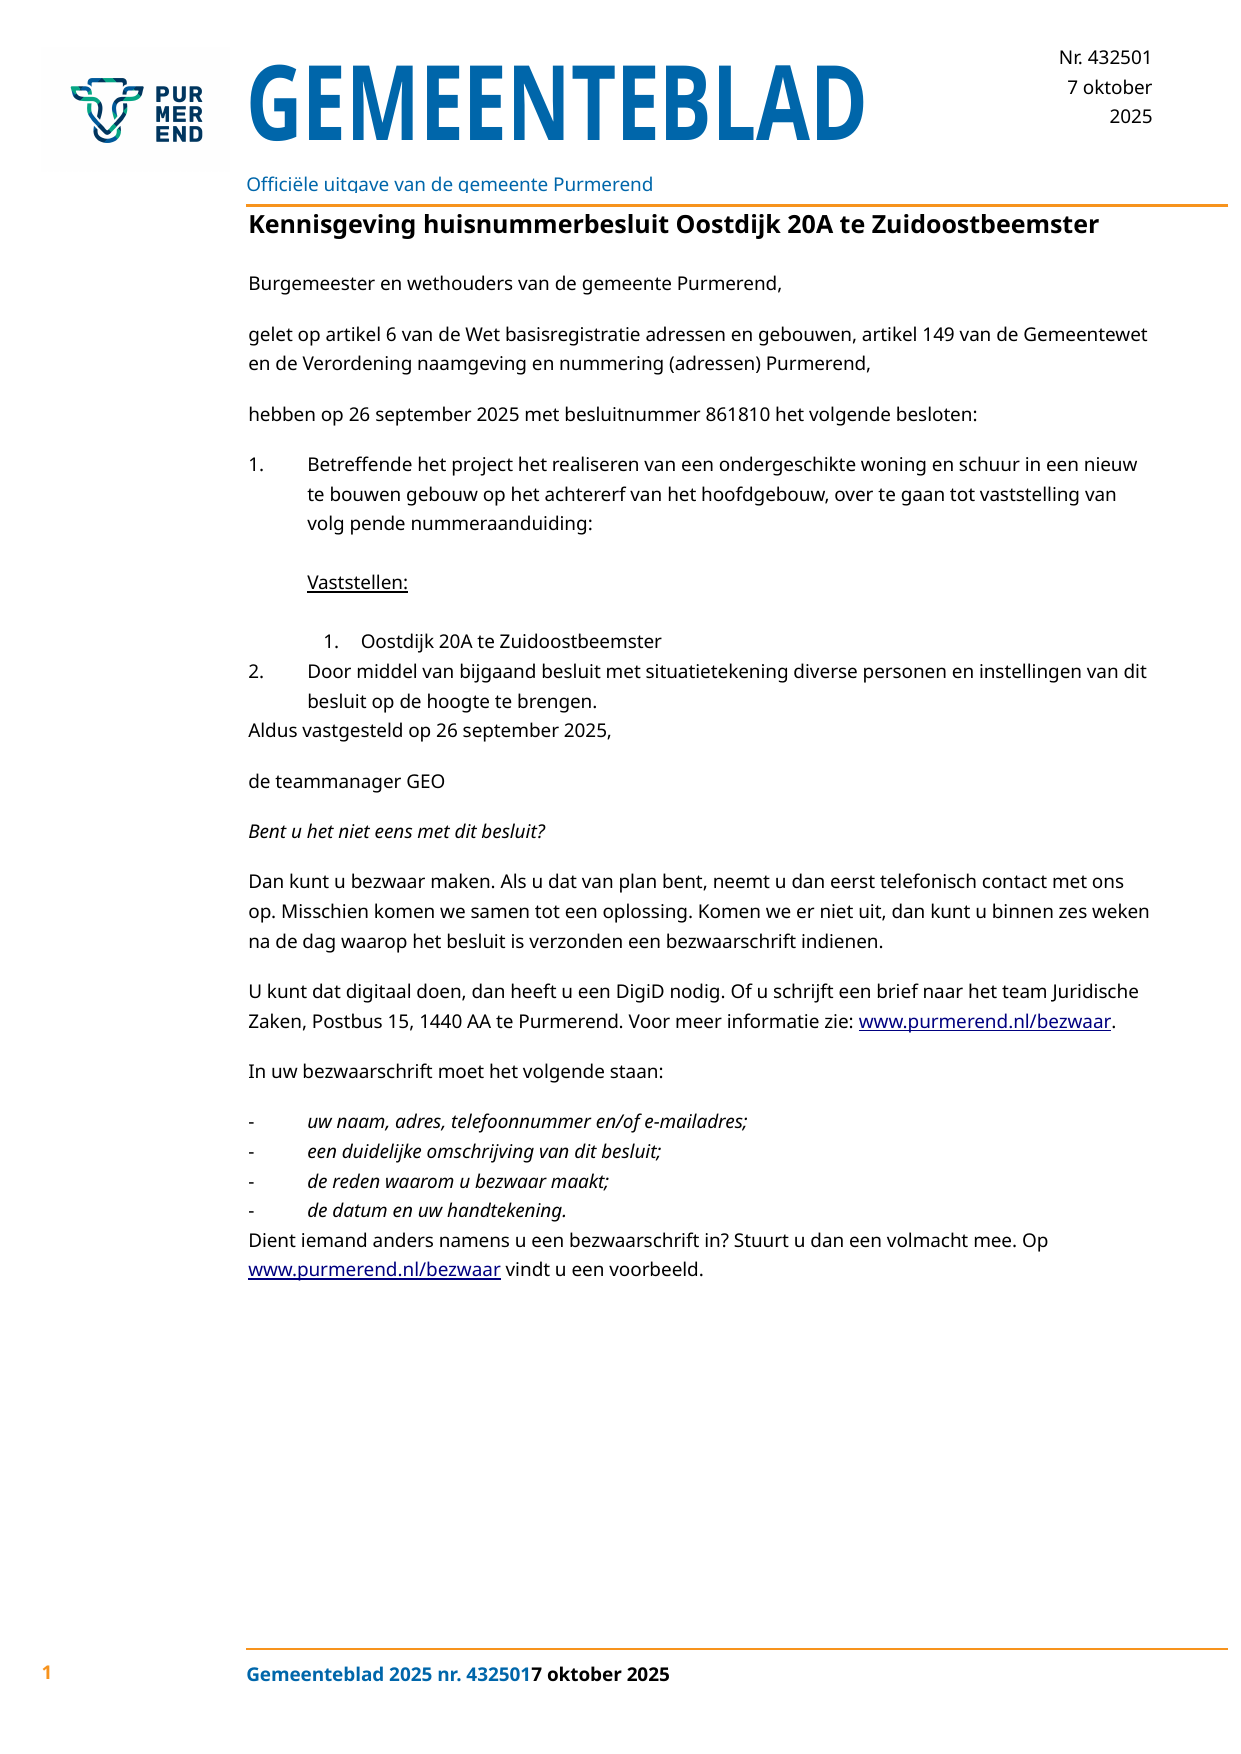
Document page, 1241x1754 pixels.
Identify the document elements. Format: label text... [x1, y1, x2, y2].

text Bent u het niet eens met dit besluit? [248, 818, 1152, 844]
list Oostdijk 20A te Zuidoostbeemster [323, 629, 1152, 654]
list de reden waarom u bezwaar maakt; [248, 1168, 1152, 1193]
text hebben op 26 september 2025 met besluitnummer 861810 het volgende besloten: [248, 401, 1152, 426]
text In uw bezwaarschrift moet het volgende staan: [248, 1058, 1152, 1084]
text Dan kunt u bezwaar maken. Als u dat van plan bent, neemt u dan eerst telefonisch contact met ons op. Misschien komen we samen tot een oplossing. Komen we er niet uit, dan kunt u binnen zes weken na de dag waarop het besluit is verzonden een bezwaarschrift indienen. [248, 869, 1152, 953]
list Vaststellen: [248, 569, 1152, 595]
text U kunt dat digitaal doen, dan heeft u een DigiD nodig. Of u schrijft een brief naar het team Juridische Zaken, Postbus 15, 1440 AA te Purmerend. Voor meer informatie zie: www.purmerend.nl/bezwaar. [248, 978, 1152, 1033]
list de datum en uw handtekening. [248, 1197, 1152, 1223]
picture [41, 47, 231, 172]
list een duidelijke omschrijving van dit besluit; [248, 1138, 1152, 1164]
text Dient iemand anders namens u een bezwaarschrift in? Stuurt u dan een volmacht mee. Op www.purmerend.nl/bezwaar vindt u een voorbeeld. [248, 1227, 1152, 1282]
text gelet op artikel 6 van de Wet basisregistratie adressen en gebouwen, artikel 149 van de Gemeentewet en de Verordening naamgeving en nummering (adressen) Purmerend, [248, 321, 1152, 376]
text Kennisgeving huisnummerbesluit Oostdijk 20A te Zuidoostbeemster [248, 207, 1152, 241]
text Aldus vastgesteld op 26 september 2025, [248, 717, 1152, 743]
list Betreffende het project het realiseren van een ondergeschikte woning en schuur in een nieuw te bouwen gebouw op het achtererf van het hoofdgebouw, over te gaan tot vaststelling van volg pende nummeraanduiding: [248, 451, 1152, 536]
list uw naam, adres, telefoonnummer en/of e-mailadres; [248, 1109, 1152, 1134]
text de teammanager GEO [248, 768, 1152, 793]
list Door middel van bijgaand besluit met situatietekening diverse personen en instellingen van dit besluit op de hoogte te brengen. [248, 658, 1152, 713]
text Burgemeester en wethouders van de gemeente Purmerend, [248, 270, 1152, 296]
